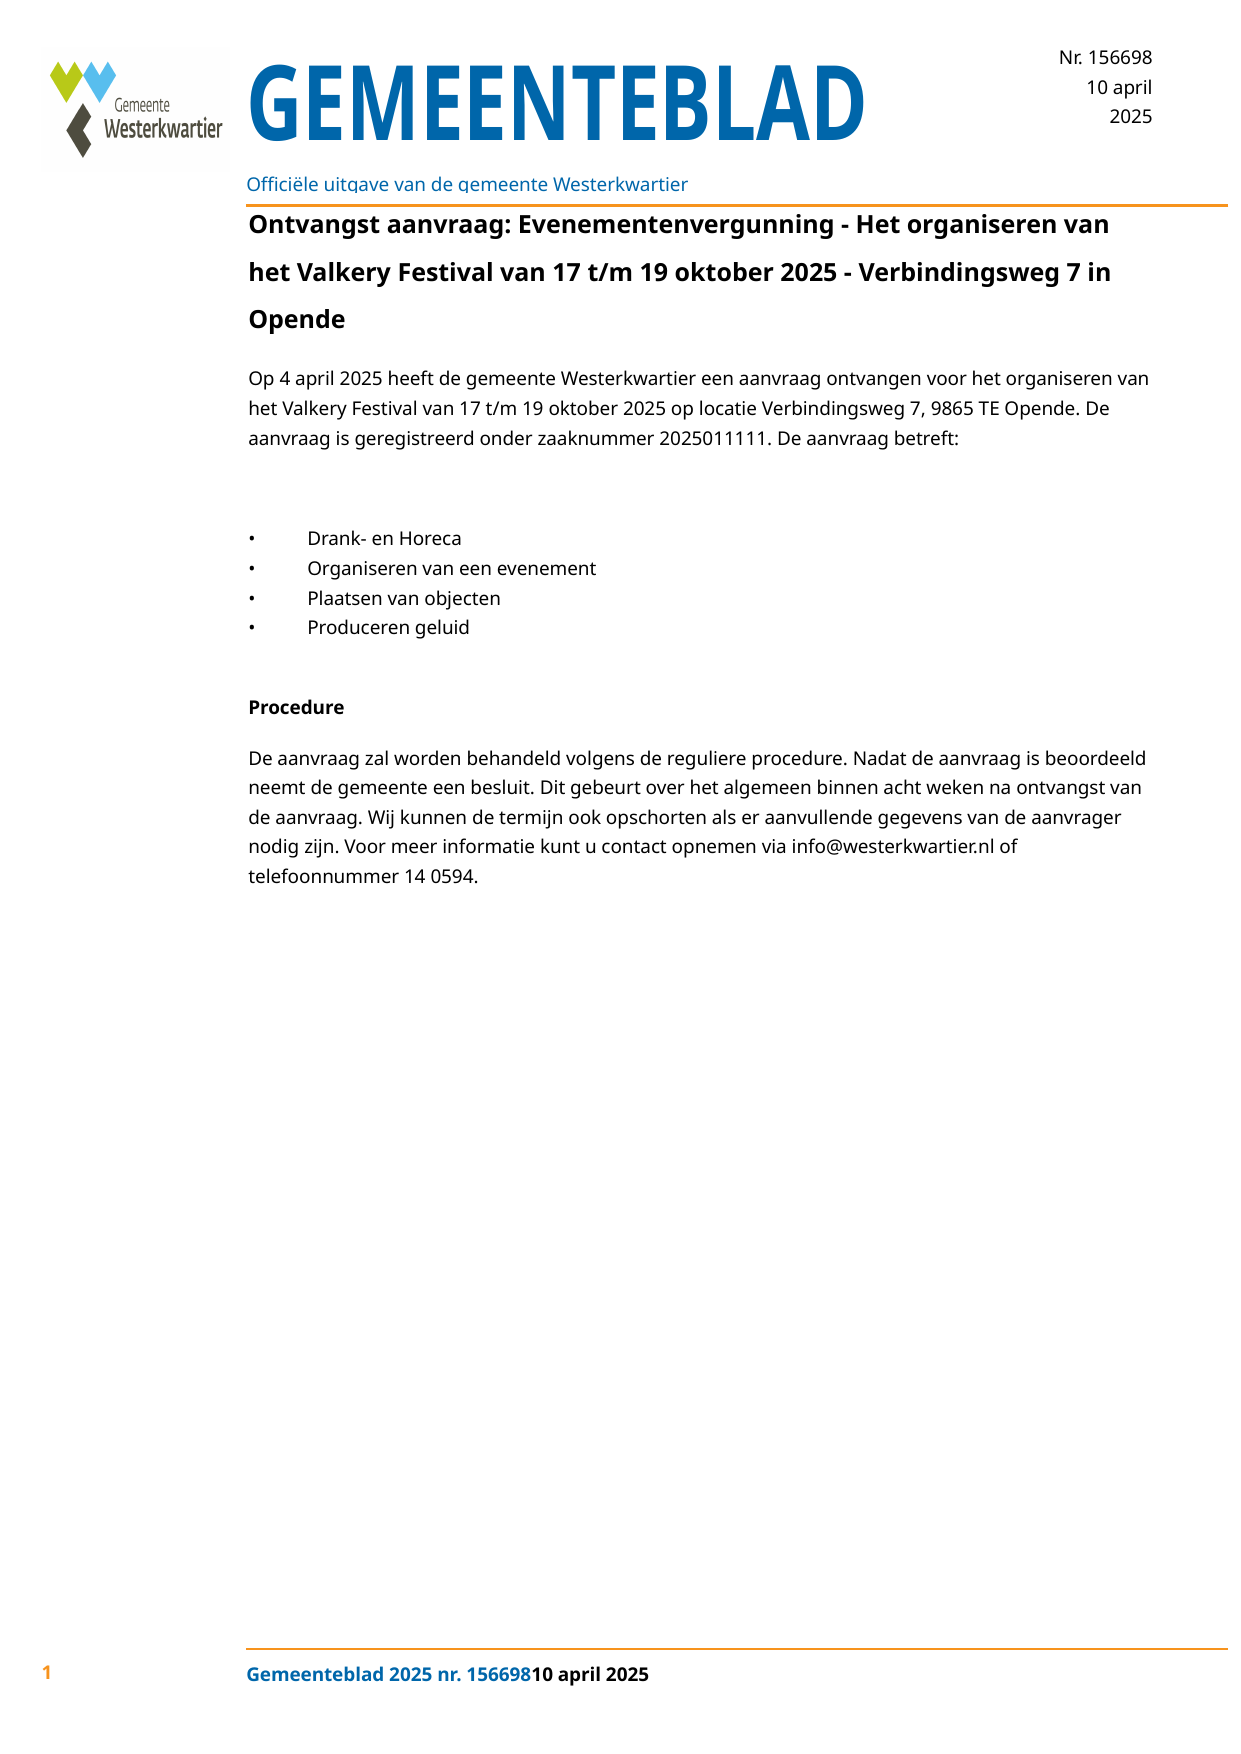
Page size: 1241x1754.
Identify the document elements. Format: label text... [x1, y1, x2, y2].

text Ontvangst aanvraag: Evenementenvergunning - Het organiseren van het Valkery Festival van 17 t/m 19 oktober 2025 - Verbindingsweg 7 in Opende [248, 207, 1152, 336]
list Produceren geluid [248, 614, 1152, 640]
picture [41, 47, 231, 172]
list Drank- en Horeca [248, 526, 1152, 551]
text Procedure [248, 694, 1152, 720]
list Organiseren van een evenement [248, 555, 1152, 581]
text De aanvraag zal worden behandeld volgens de reguliere procedure. Nadat de aanvraag is beoordeeld neemt de gemeente een besluit. Dit gebeurt over het algemeen binnen acht weken na ontvangst van de aanvraag. Wij kunnen de termijn ook opschorten als er aanvullende gegevens van de aanvrager nodig zijn. Voor meer informatie kunt u contact opnemen via info@westerkwartier.nl of telefoonnummer 14 0594. [248, 745, 1152, 889]
text Op 4 april 2025 heeft de gemeente Westerkwartier een aanvraag ontvangen voor het organiseren van het Valkery Festival van 17 t/m 19 oktober 2025 op locatie Verbindingsweg 7, 9865 TE Opende. De aanvraag is geregistreerd onder zaaknummer 2025011111. De aanvraag betreft: [248, 366, 1152, 450]
list Plaatsen van objecten [248, 585, 1152, 610]
